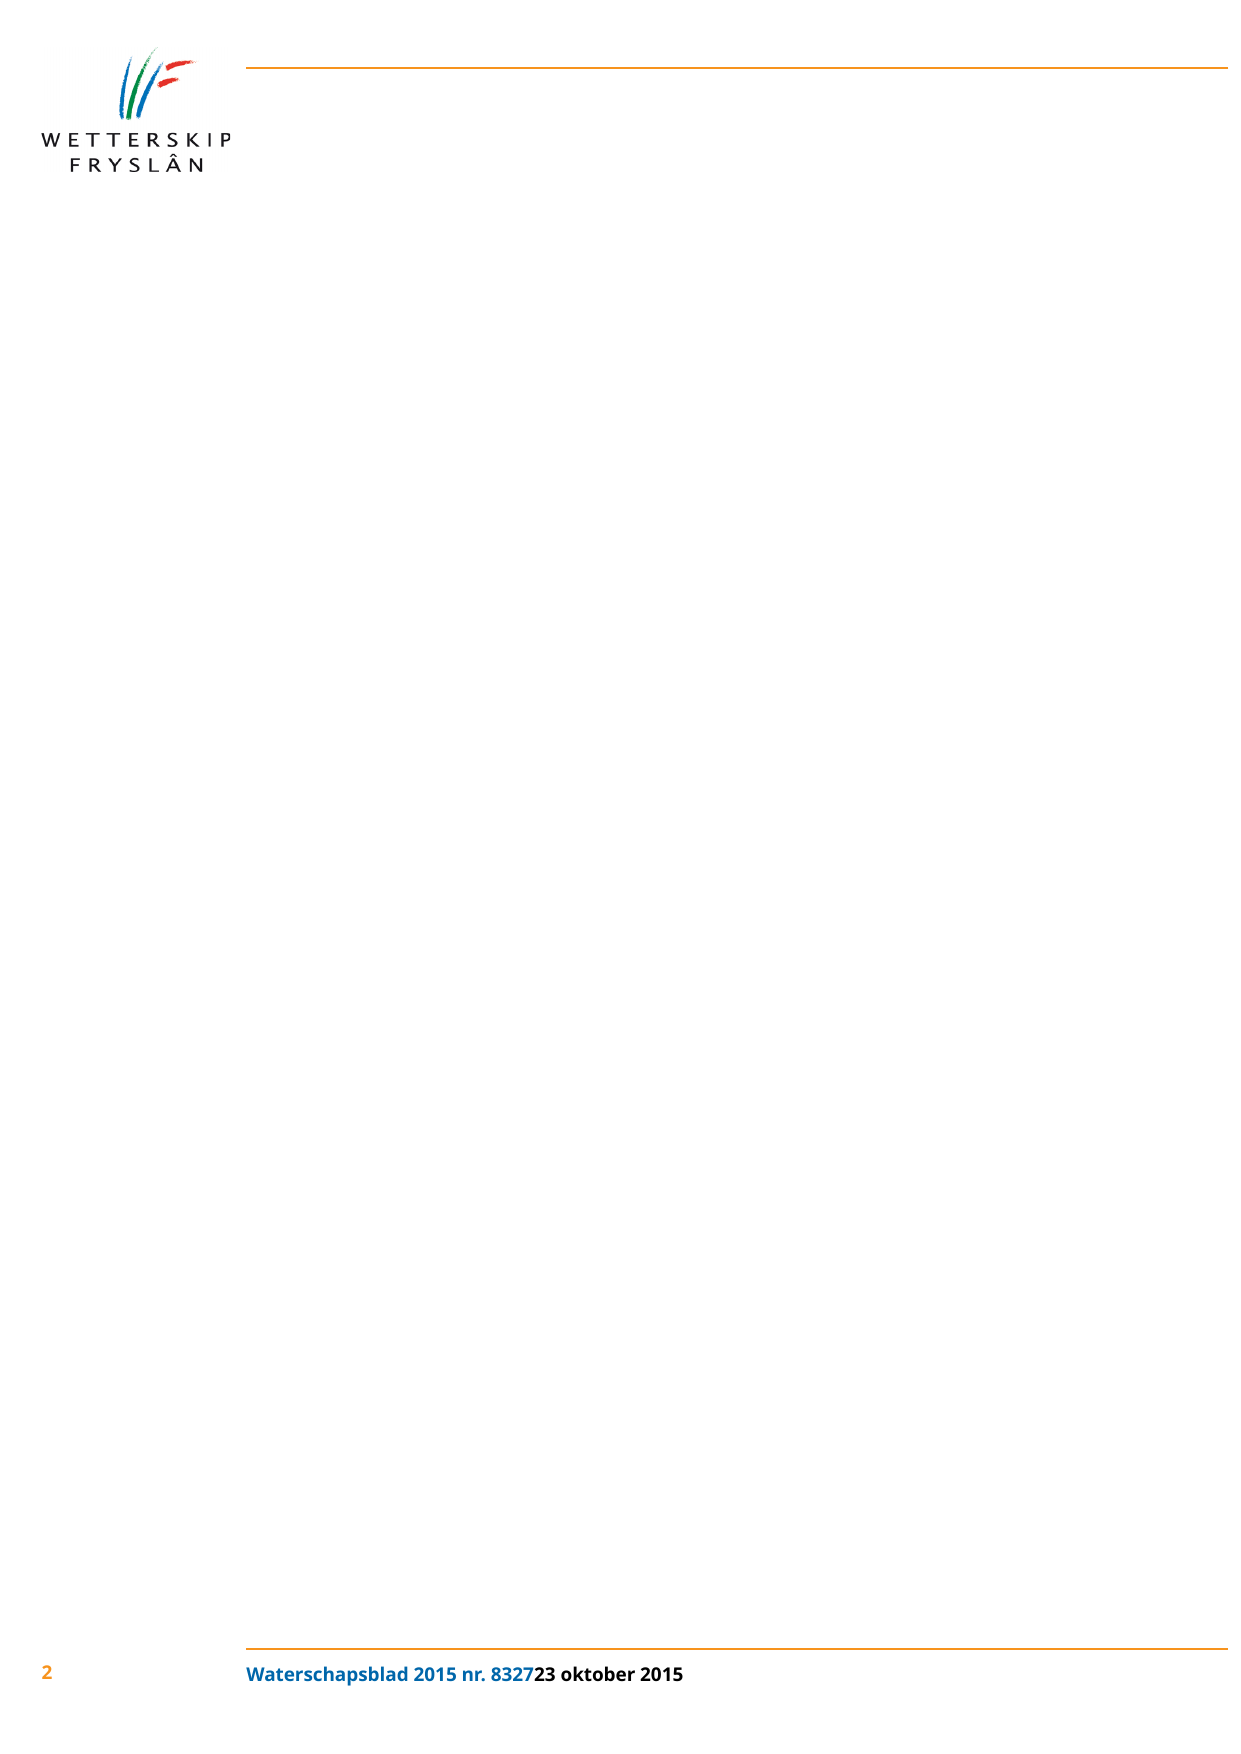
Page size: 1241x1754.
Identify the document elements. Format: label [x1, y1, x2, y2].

picture [41, 47, 231, 172]
